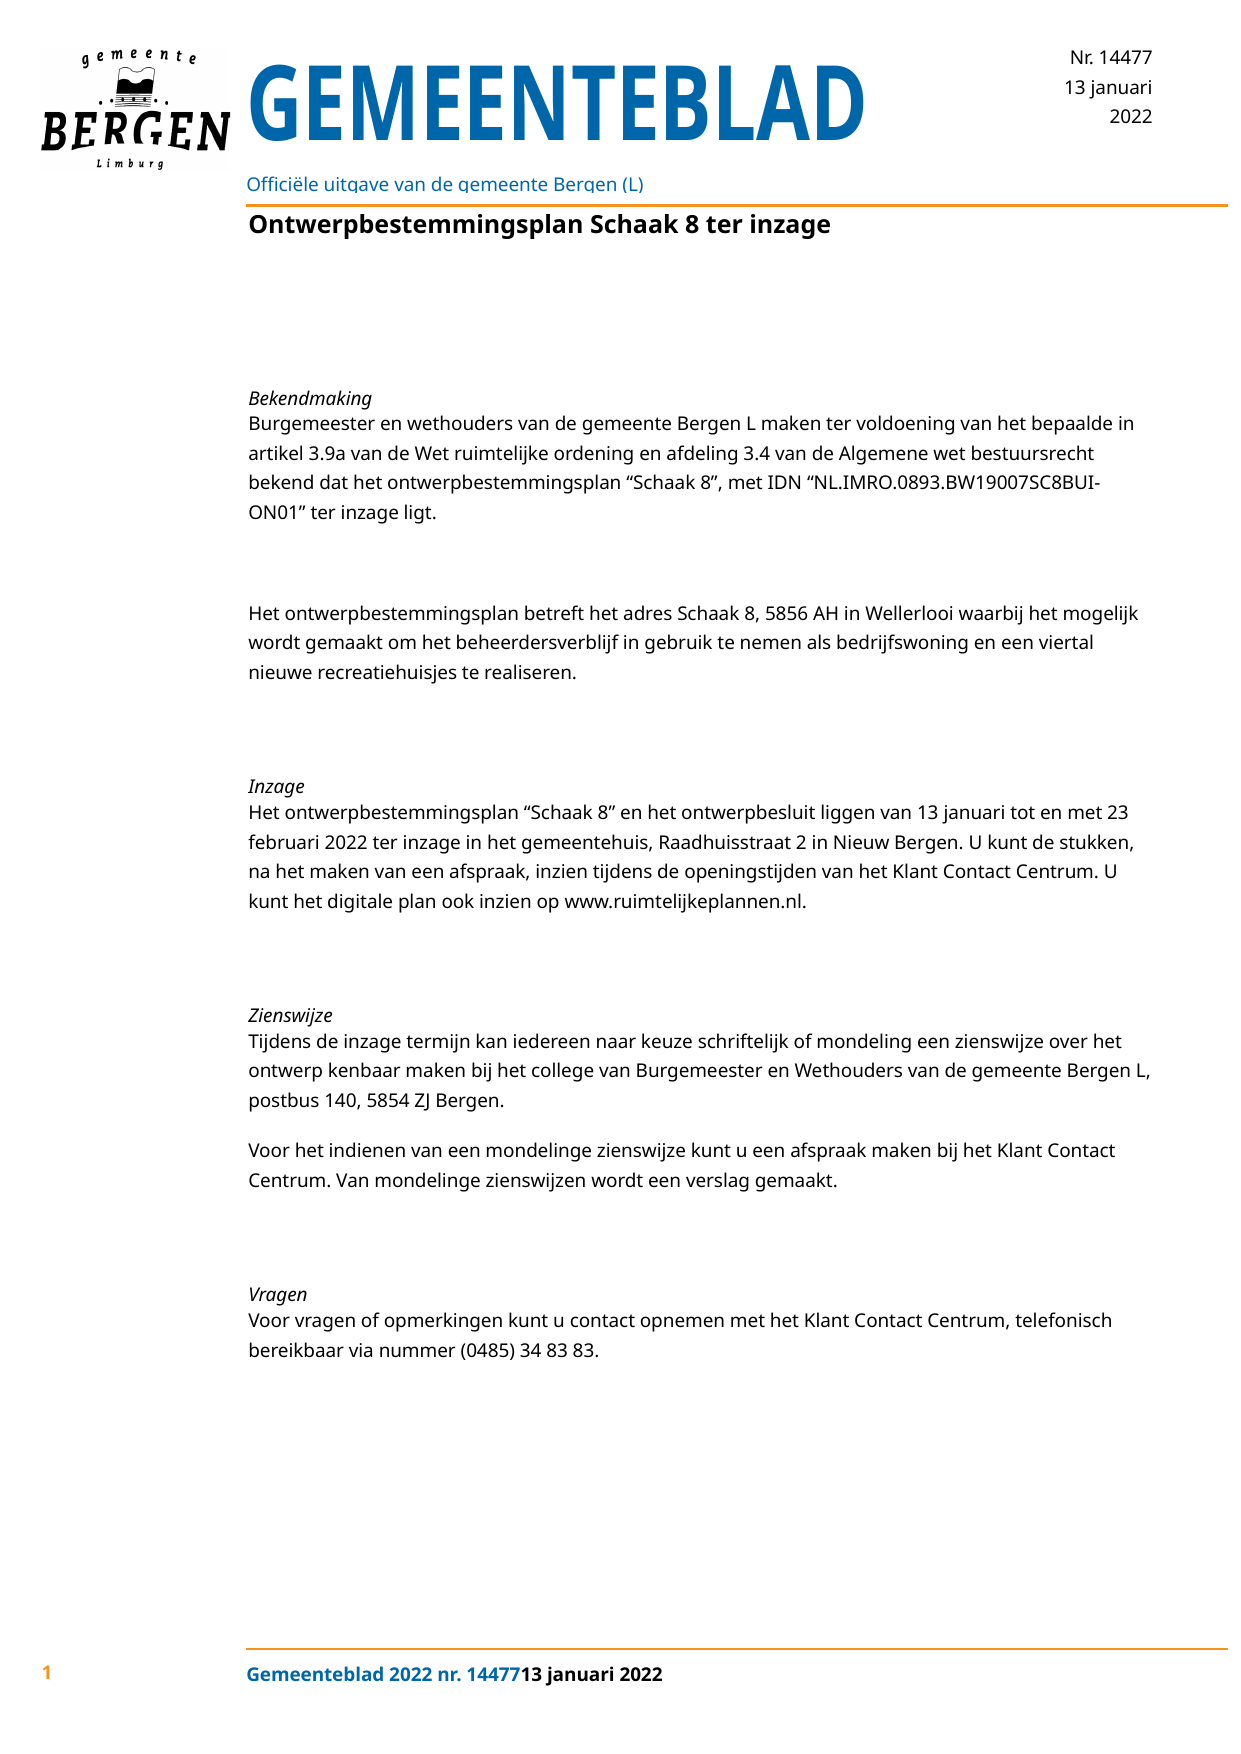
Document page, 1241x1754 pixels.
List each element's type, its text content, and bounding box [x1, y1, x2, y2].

text Vragen [248, 1282, 1152, 1307]
text Het ontwerpbestemmingsplan “Schaak 8” en het ontwerpbesluit liggen van 13 januari tot en met 23 februari 2022 ter inzage in het gemeentehuis, Raadhuisstraat 2 in Nieuw Bergen. U kunt de stukken, na het maken van een afspraak, inzien tijdens de openingstijden van het Klant Contact Centrum. U kunt het digitale plan ook inzien op www.ruimtelijkeplannen.nl. [248, 799, 1152, 914]
text Inzage [248, 773, 1152, 799]
text Zienswijze [248, 1002, 1152, 1028]
text Tijdens de inzage termijn kan iedereen naar keuze schriftelijk of mondeling een zienswijze over het ontwerp kenbaar maken bij het college van Burgemeester en Wethouders van de gemeente Bergen L, postbus 140, 5854 ZJ Bergen. [248, 1028, 1152, 1113]
text Ontwerpbestemmingsplan Schaak 8 ter inzage [248, 207, 1152, 241]
text Het ontwerpbestemmingsplan betreft het adres Schaak 8, 5856 AH in Wellerlooi waarbij het mogelijk wordt gemaakt om het beheerdersverblijf in gebruik te nemen als bedrijfswoning en een viertal nieuwe recreatiehuisjes te realiseren. [248, 600, 1152, 685]
text Voor het indienen van een mondelinge zienswijze kunt u een afspraak maken bij het Klant Contact Centrum. Van mondelinge zienswijzen wordt een verslag gemaakt. [248, 1138, 1152, 1193]
text Voor vragen of opmerkingen kunt u contact opnemen met het Klant Contact Centrum, telefonisch bereikbaar via nummer (0485) 34 83 83. [248, 1307, 1152, 1363]
picture [41, 47, 231, 172]
text Burgemeester en wethouders van de gemeente Bergen L maken ter voldoening van het bepaalde in artikel 3.9a van de Wet ruimtelijke ordening en afdeling 3.4 van de Algemene wet bestuursrecht bekend dat het ontwerpbestemmingsplan “Schaak 8”, met IDN “NL.IMRO.0893.BW19007SC8BUI-ON01” ter inzage ligt. [248, 410, 1152, 525]
text Bekendmaking [248, 385, 1152, 410]
